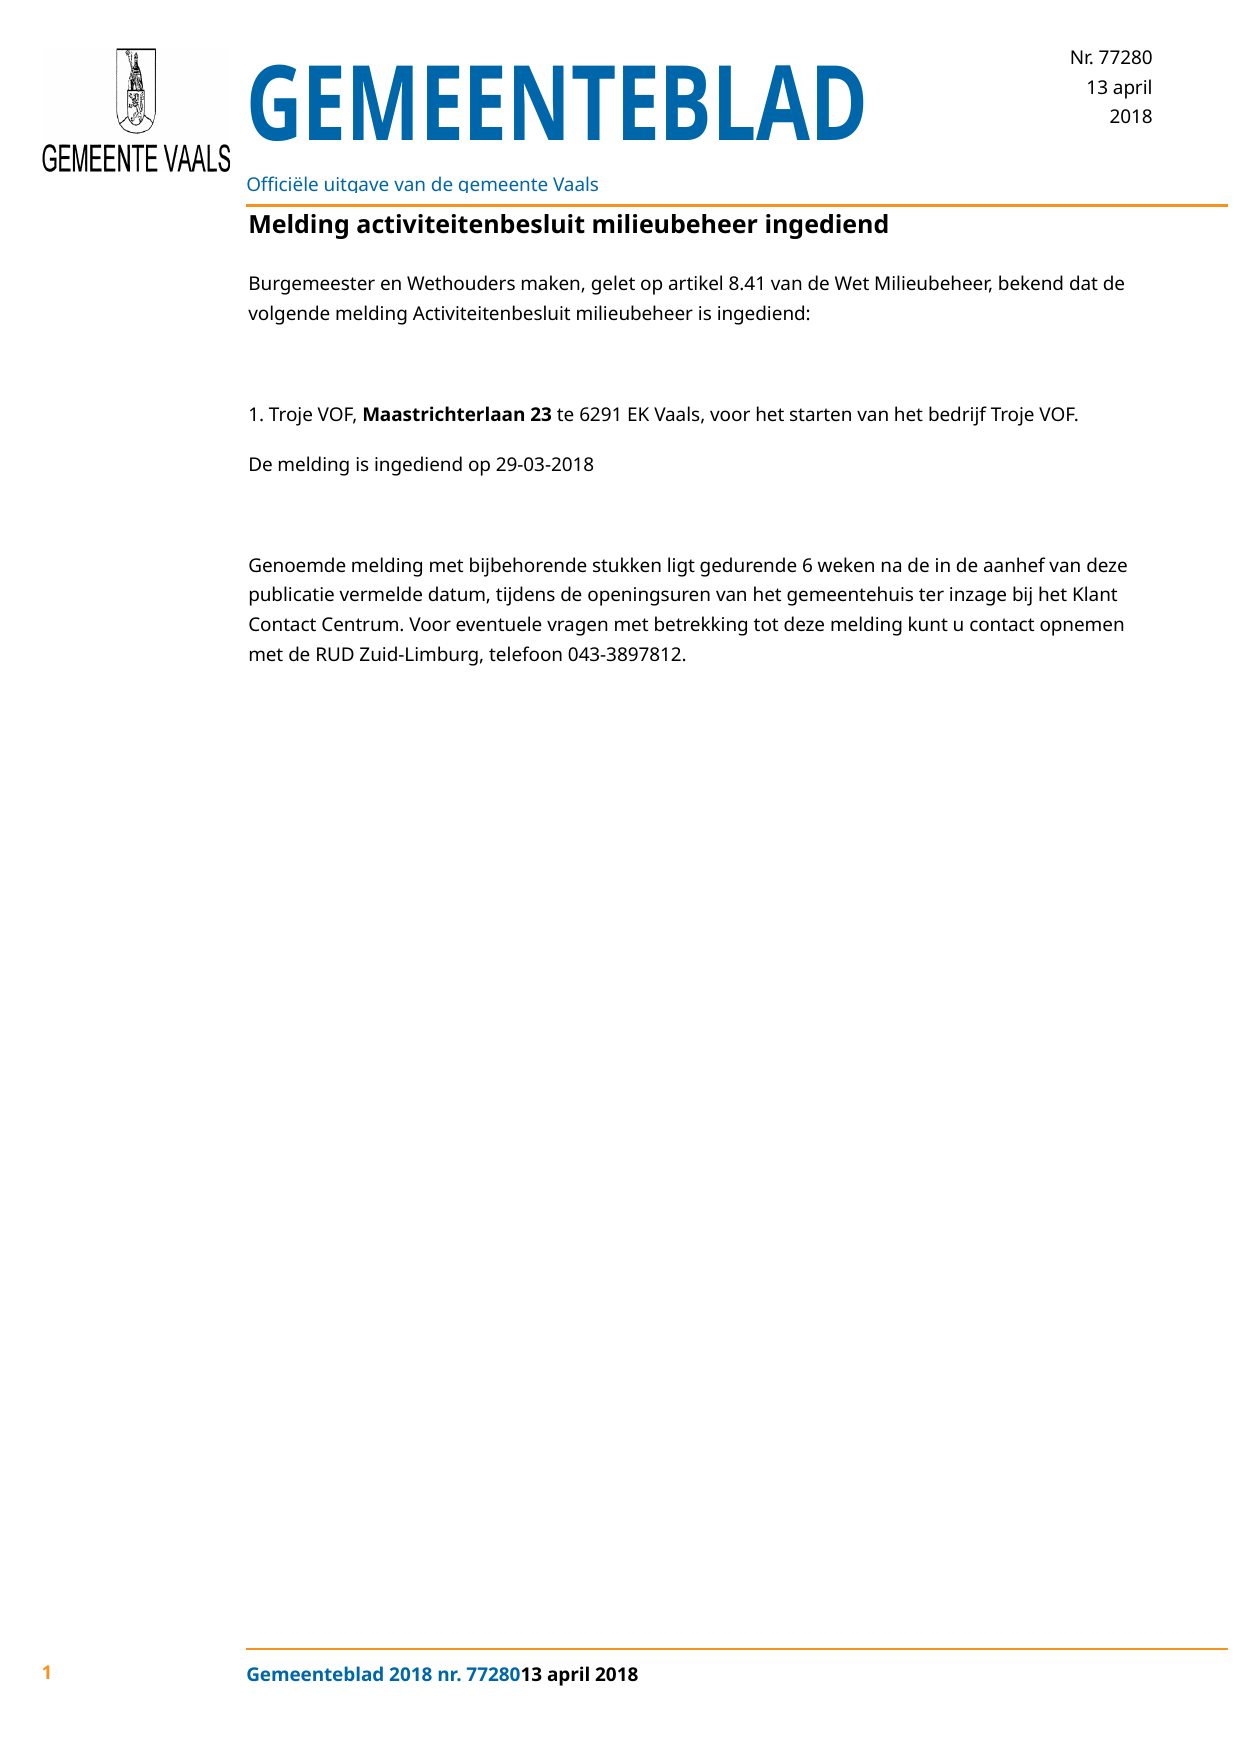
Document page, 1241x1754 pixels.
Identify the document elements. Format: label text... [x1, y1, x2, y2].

picture [41, 47, 231, 172]
text Burgemeester en Wethouders maken, gelet op artikel 8.41 van de Wet Milieubeheer, bekend dat de volgende melding Activiteitenbesluit milieubeheer is ingediend: [248, 270, 1152, 326]
text Genoemde melding met bijbehorende stukken ligt gedurende 6 weken na de in de aanhef van deze publicatie vermelde datum, tijdens de openingsuren van het gemeentehuis ter inzage bij het Klant Contact Centrum. Voor eventuele vragen met betrekking tot deze melding kunt u contact opnemen met de RUD Zuid-Limburg, telefoon 043-3897812. [248, 552, 1152, 666]
text De melding is ingediend op 29-03-2018 [248, 451, 1152, 477]
text Melding activiteitenbesluit milieubeheer ingediend [248, 207, 1152, 241]
text 1. Troje VOF, Maastrichterlaan 23 te 6291 EK Vaals, voor het starten van het bedrijf Troje VOF. [248, 401, 1152, 426]
